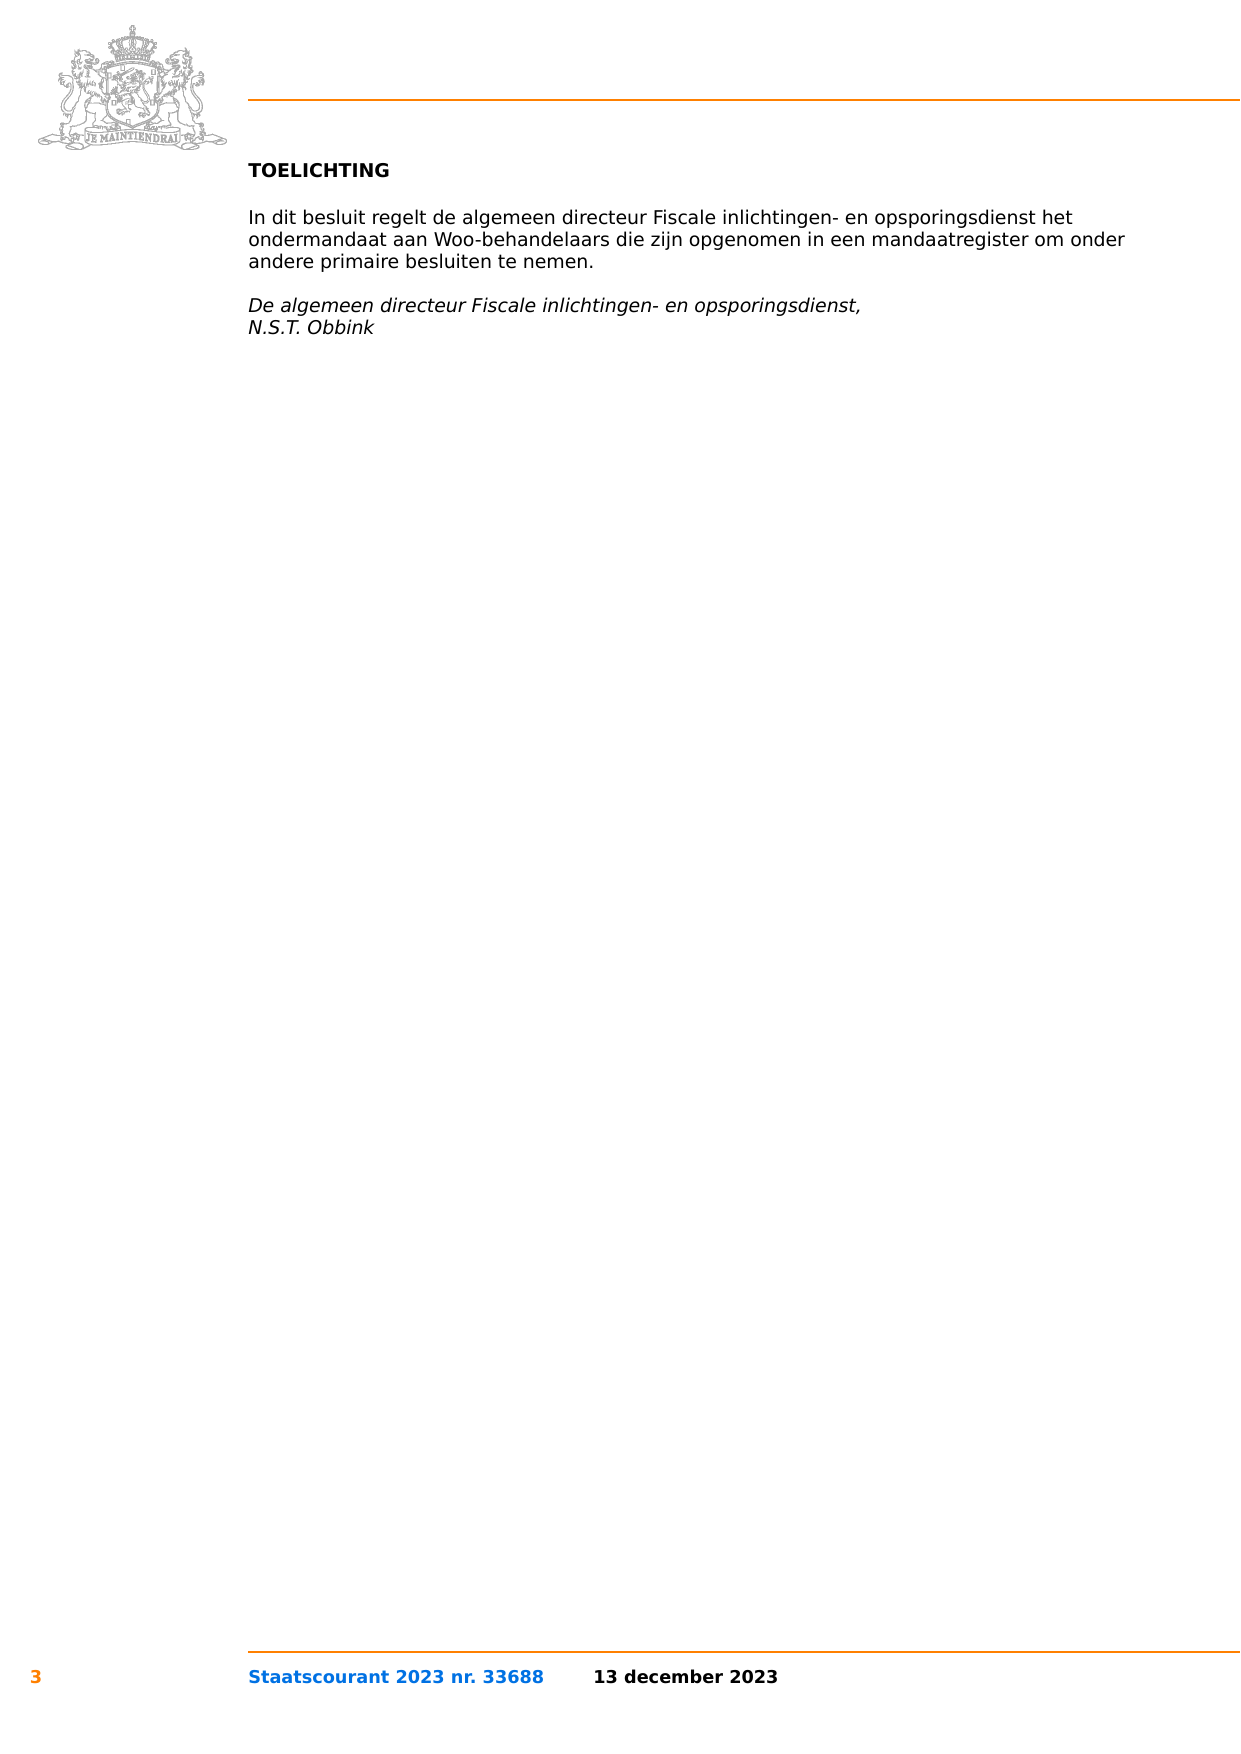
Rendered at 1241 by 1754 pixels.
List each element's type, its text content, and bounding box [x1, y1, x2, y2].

subtitle TOELICHTING [248, 160, 1163, 182]
picture [38, 25, 227, 150]
text In dit besluit regelt de algemeen directeur Fiscale inlichtingen- en opsporingsdienst het ondermandaat aan Woo-behandelaars die zijn opgenomen in een mandaatregister om onder andere primaire besluiten te nemen. [248, 207, 1163, 273]
text De algemeen directeur Fiscale inlichtingen- en opsporingsdienst, N.S.T. Obbink [248, 295, 1163, 339]
